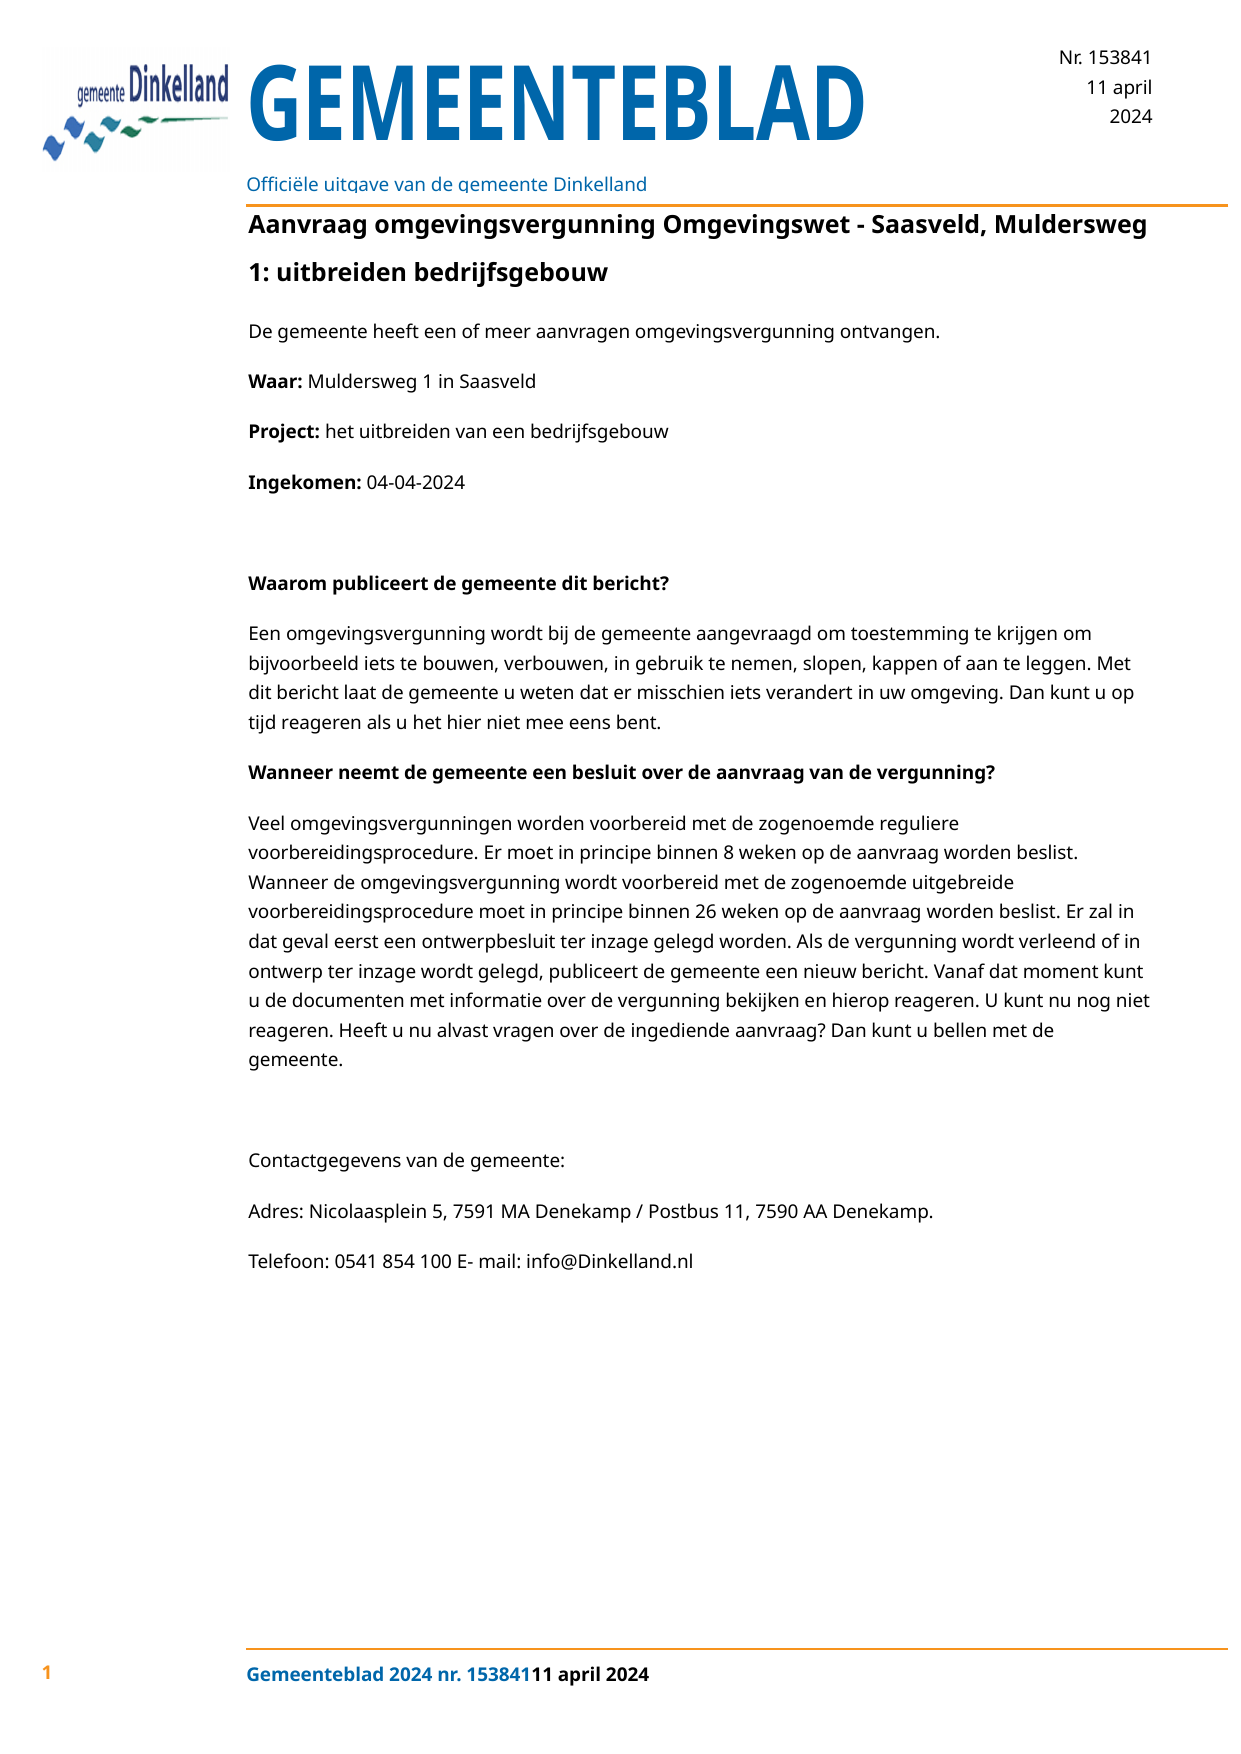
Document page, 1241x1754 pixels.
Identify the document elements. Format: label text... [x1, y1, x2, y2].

text Ingekomen: 04-04-2024 [248, 469, 1152, 495]
text Adres: Nicolaasplein 5, 7591 MA Denekamp / Postbus 11, 7590 AA Denekamp. [248, 1198, 1152, 1224]
picture [41, 47, 231, 172]
text Wanneer neemt de gemeente een besluit over de aanvraag van de vergunning? [248, 759, 1152, 785]
text Telefoon: 0541 854 100 E- mail: info@Dinkelland.nl [248, 1248, 1152, 1274]
text Contactgegevens van de gemeente: [248, 1147, 1152, 1173]
text Waar: Muldersweg 1 in Saasveld [248, 368, 1152, 394]
text Veel omgevingsvergunningen worden voorbereid met de zogenoemde reguliere voorbereidingsprocedure. Er moet in principe binnen 8 weken op de aanvraag worden beslist. Wanneer de omgevingsvergunning wordt voorbereid met de zogenoemde uitgebreide voorbereidingsprocedure moet in principe binnen 26 weken op de aanvraag worden beslist. Er zal in dat geval eerst een ontwerpbesluit ter inzage gelegd worden. Als de vergunning wordt verleend of in ontwerp ter inzage wordt gelegd, publiceert de gemeente een nieuw bericht. Vanaf dat moment kunt u de documenten met informatie over de vergunning bekijken en hierop reageren. U kunt nu nog niet reageren. Heeft u nu alvast vragen over de ingediende aanvraag? Dan kunt u bellen met de gemeente. [248, 810, 1152, 1072]
text De gemeente heeft een of meer aanvragen omgevingsvergunning ontvangen. [248, 318, 1152, 344]
text Project: het uitbreiden van een bedrijfsgebouw [248, 419, 1152, 444]
text Aanvraag omgevingsvergunning Omgevingswet - Saasveld, Muldersweg 1: uitbreiden bedrijfsgebouw [248, 207, 1152, 288]
text Een omgevingsvergunning wordt bij de gemeente aangevraagd om toestemming te krijgen om bijvoorbeeld iets te bouwen, verbouwen, in gebruik te nemen, slopen, kappen of aan te leggen. Met dit bericht laat de gemeente u weten dat er misschien iets verandert in uw omgeving. Dan kunt u op tijd reageren als u het hier niet mee eens bent. [248, 620, 1152, 735]
text Waarom publiceert de gemeente dit bericht? [248, 570, 1152, 596]
